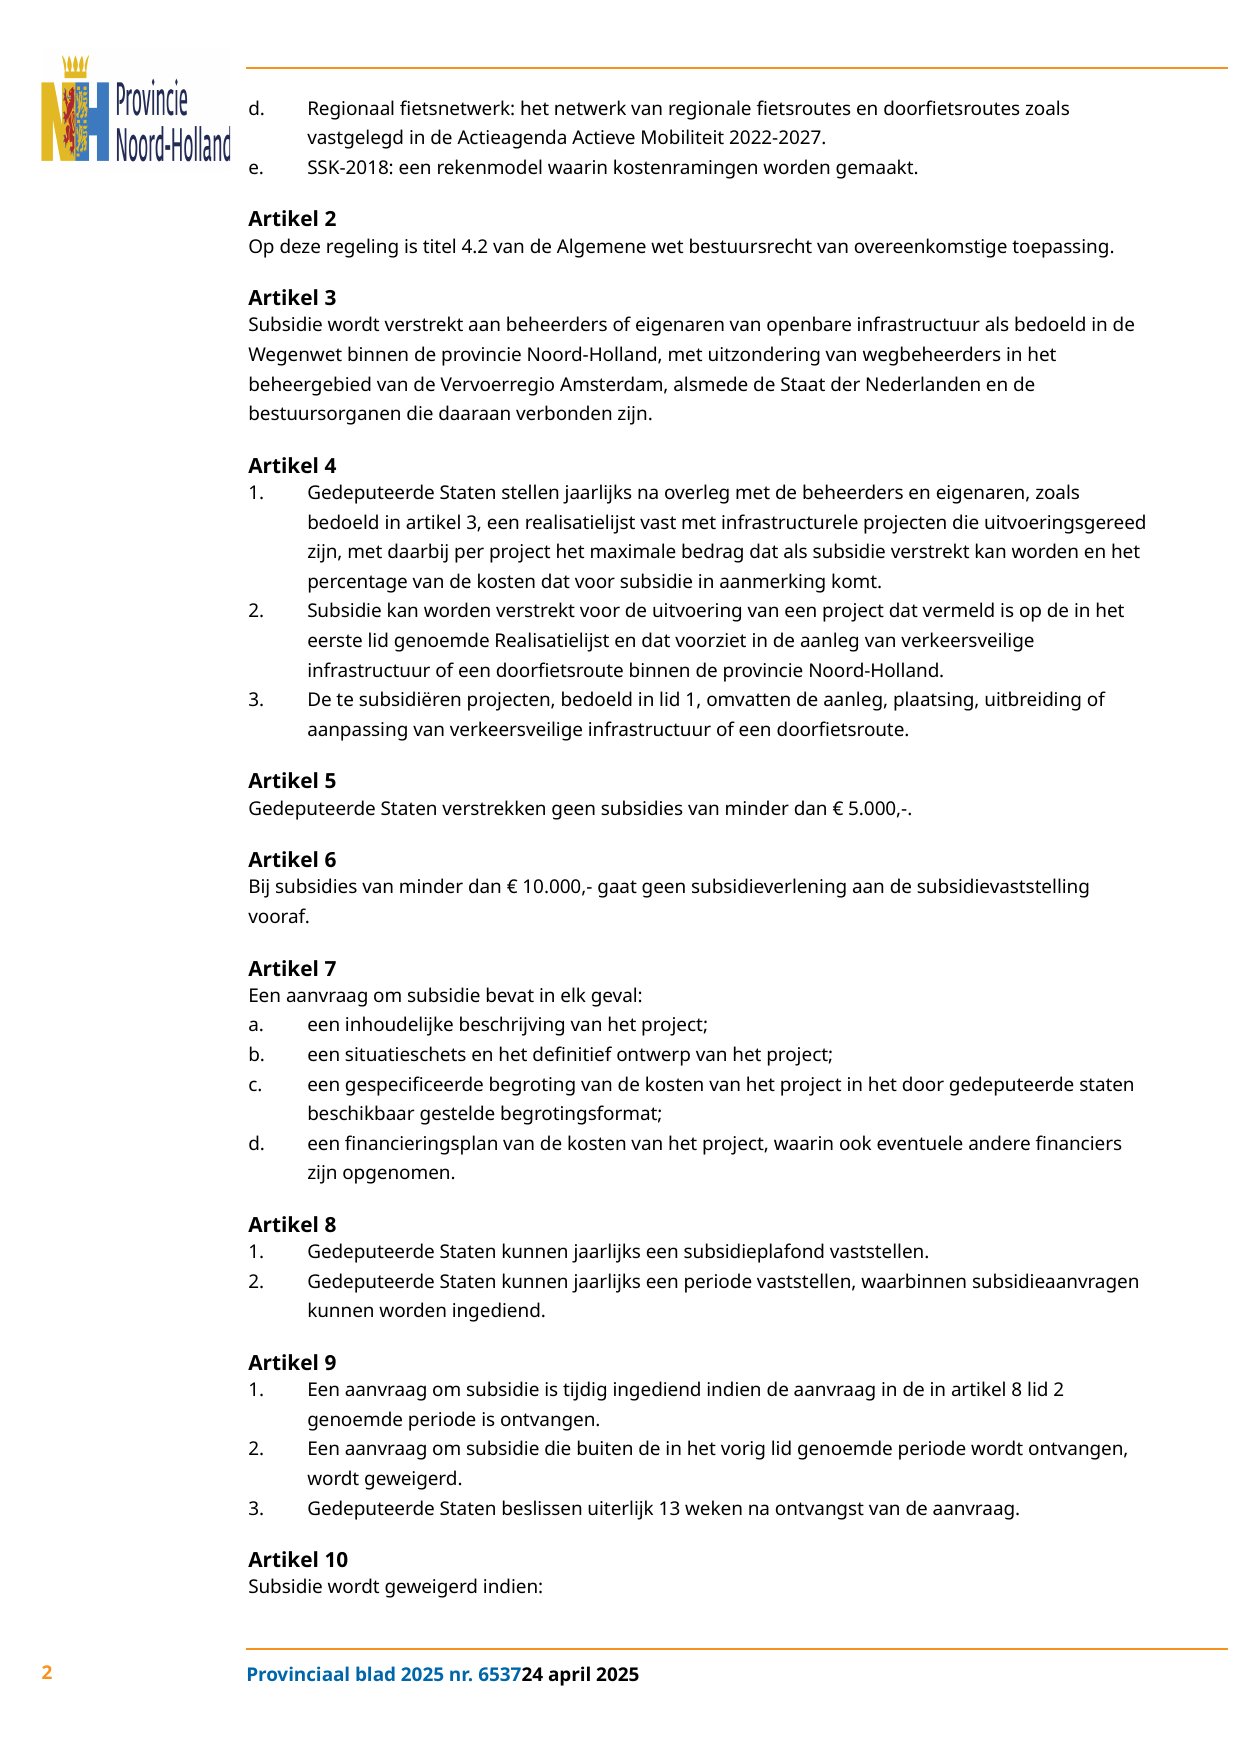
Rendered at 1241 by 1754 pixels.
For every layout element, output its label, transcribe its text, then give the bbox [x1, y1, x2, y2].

text Subsidie wordt geweigerd indien: [248, 1574, 1152, 1599]
text Artikel 10 [248, 1545, 1152, 1574]
text Bij subsidies van minder dan € 10.000,- gaat geen subsidieverlening aan de subsidievaststelling vooraf. [248, 874, 1152, 929]
text Artikel 4 [248, 451, 1152, 479]
list Gedeputeerde Staten kunnen jaarlijks een subsidieplafond vaststellen. [248, 1238, 1152, 1264]
list Een aanvraag om subsidie is tijdig ingediend indien de aanvraag in de in artikel 8 lid 2 genoemde periode is ontvangen. [248, 1376, 1152, 1432]
text Op deze regeling is titel 4.2 van de Algemene wet bestuursrecht van overeenkomstige toepassing. [248, 233, 1152, 258]
text Artikel 3 [248, 283, 1152, 312]
list Gedeputeerde Staten kunnen jaarlijks een periode vaststellen, waarbinnen subsidieaanvragen kunnen worden ingediend. [248, 1268, 1152, 1323]
list De te subsidiëren projecten, bedoeld in lid 1, omvatten de aanleg, plaatsing, uitbreiding of aanpassing van verkeersveilige infrastructuur of een doorfietsroute. [248, 686, 1152, 742]
text Artikel 2 [248, 204, 1152, 233]
list Regionaal fietsnetwerk: het netwerk van regionale fietsroutes en doorfietsroutes zoals vastgelegd in de Actieagenda Actieve Mobiliteit 2022-2027. [248, 95, 1152, 150]
list Gedeputeerde Staten stellen jaarlijks na overleg met de beheerders en eigenaren, zoals bedoeld in artikel 3, een realisatielijst vast met infrastructurele projecten die uitvoeringsgereed zijn, met daarbij per project het maximale bedrag dat als subsidie verstrekt kan worden en het percentage van de kosten dat voor subsidie in aanmerking komt. [248, 479, 1152, 594]
text Artikel 5 [248, 766, 1152, 795]
text Artikel 6 [248, 845, 1152, 874]
text Artikel 9 [248, 1348, 1152, 1376]
list een inhoudelijke beschrijving van het project; [248, 1012, 1152, 1037]
text Artikel 8 [248, 1210, 1152, 1238]
text Artikel 7 [248, 954, 1152, 982]
picture [41, 47, 231, 172]
text Subsidie wordt verstrekt aan beheerders of eigenaren van openbare infrastructuur als bedoeld in de Wegenwet binnen de provincie Noord-Holland, met uitzondering van wegbeheerders in het beheergebied van de Vervoerregio Amsterdam, alsmede de Staat der Nederlanden en de bestuursorganen die daaraan verbonden zijn. [248, 312, 1152, 426]
list Subsidie kan worden verstrekt voor de uitvoering van een project dat vermeld is op de in het eerste lid genoemde Realisatielijst en dat voorziet in de aanleg van verkeersveilige infrastructuur of een doorfietsroute binnen de provincie Noord-Holland. [248, 598, 1152, 682]
text Een aanvraag om subsidie bevat in elk geval: [248, 982, 1152, 1008]
list Gedeputeerde Staten beslissen uiterlijk 13 weken na ontvangst van de aanvraag. [248, 1495, 1152, 1521]
list een financieringsplan van de kosten van het project, waarin ook eventuele andere financiers zijn opgenomen. [248, 1130, 1152, 1185]
text Gedeputeerde Staten verstrekken geen subsidies van minder dan € 5.000,-. [248, 795, 1152, 821]
list een situatieschets en het definitief ontwerp van het project; [248, 1041, 1152, 1067]
list een gespecificeerde begroting van de kosten van het project in het door gedeputeerde staten beschikbaar gestelde begrotingsformat; [248, 1071, 1152, 1126]
list Een aanvraag om subsidie die buiten de in het vorig lid genoemde periode wordt ontvangen, wordt geweigerd. [248, 1436, 1152, 1491]
list SSK-2018: een rekenmodel waarin kostenramingen worden gemaakt. [248, 154, 1152, 180]
